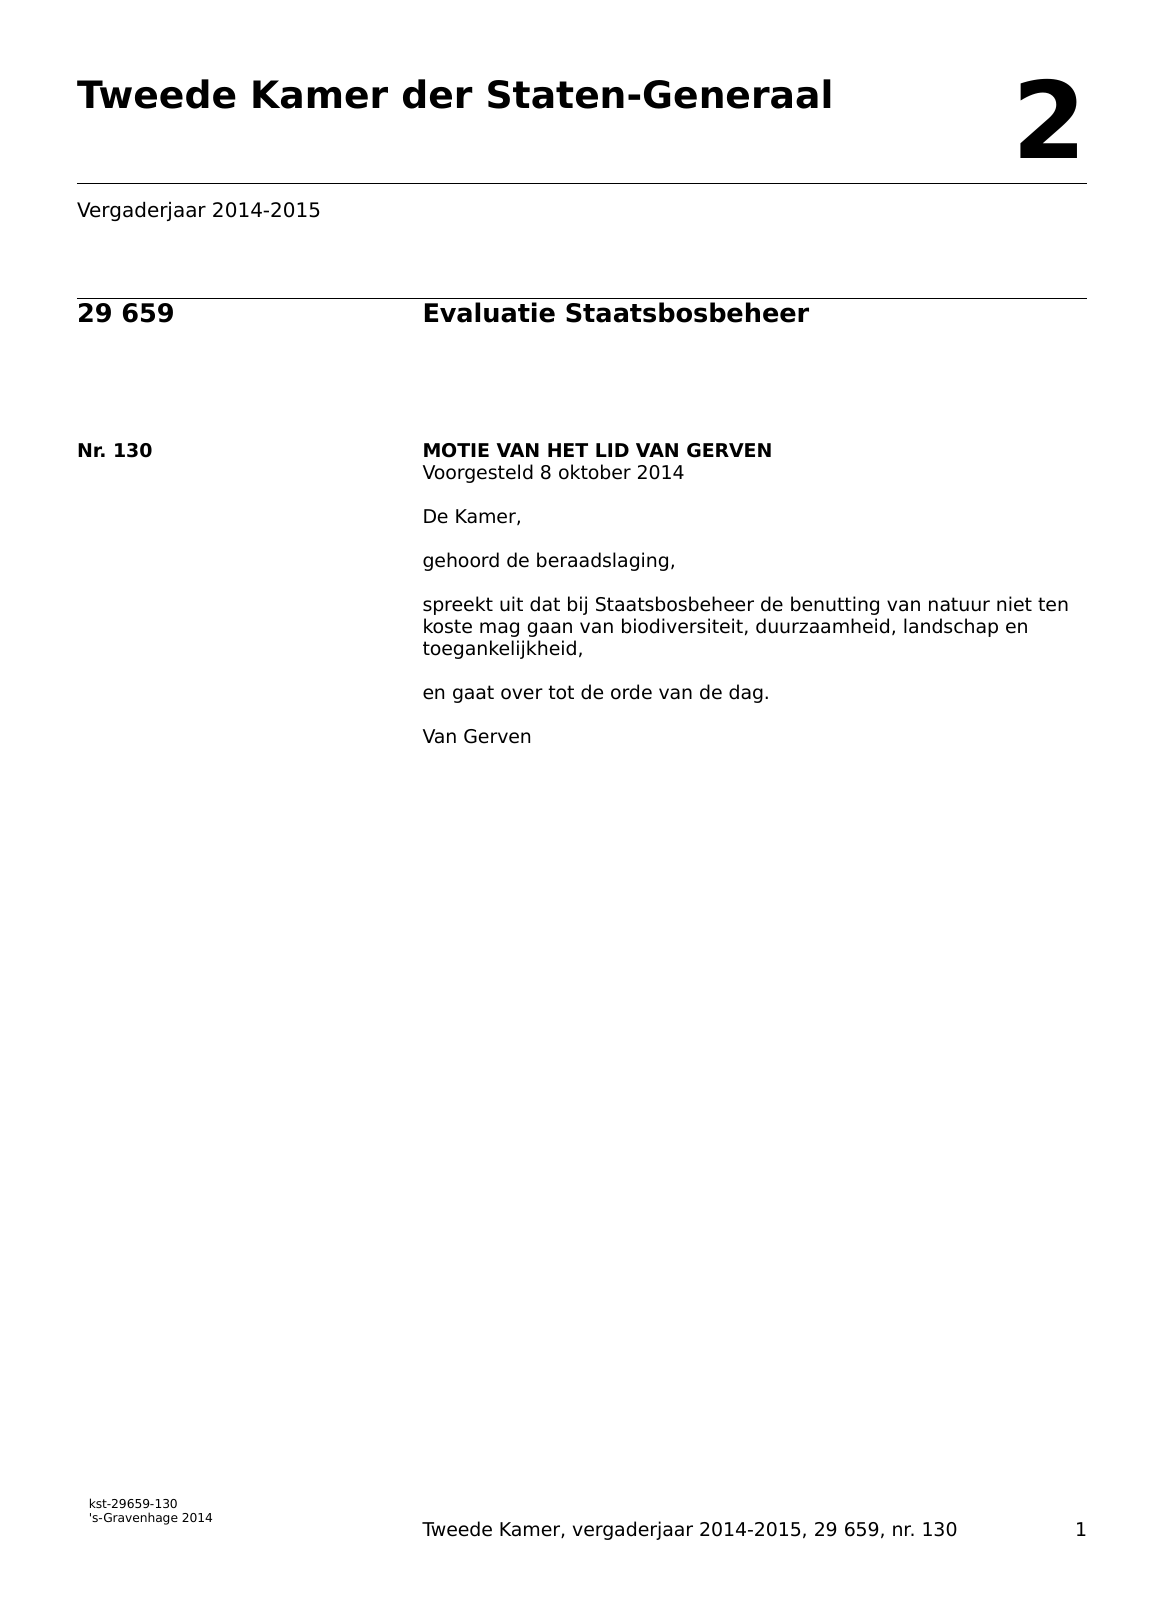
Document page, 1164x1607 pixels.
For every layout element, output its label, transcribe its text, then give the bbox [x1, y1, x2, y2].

text en gaat over tot de orde van de dag. [422, 682, 1087, 704]
text 's-Gravenhage 2014 [88, 1511, 323, 1525]
text Van Gerven [422, 726, 1087, 748]
table_cell Vergaderjaar 2014-2015 [77, 184, 1087, 298]
subtitle 29 659 Evaluatie Staatsbosbeheer [77, 299, 1087, 329]
text De Kamer, [422, 506, 1087, 528]
text gehoord de beraadslaging, [422, 550, 1087, 572]
table_header Tweede Kamer der Staten-Generaal [77, 59, 886, 183]
text spreekt uit dat bij Staatsbosbeheer de benutting van natuur niet ten koste mag gaan van biodiversiteit, duurzaamheid, landschap en toegankelijkheid, [422, 594, 1087, 660]
table_header 2 [886, 59, 1087, 183]
text Voorgesteld 8 oktober 2014 [422, 462, 1087, 484]
text kst-29659-130 [88, 1497, 323, 1511]
subtitle Nr. 130 MOTIE VAN HET LID VAN GERVEN [77, 440, 1087, 462]
